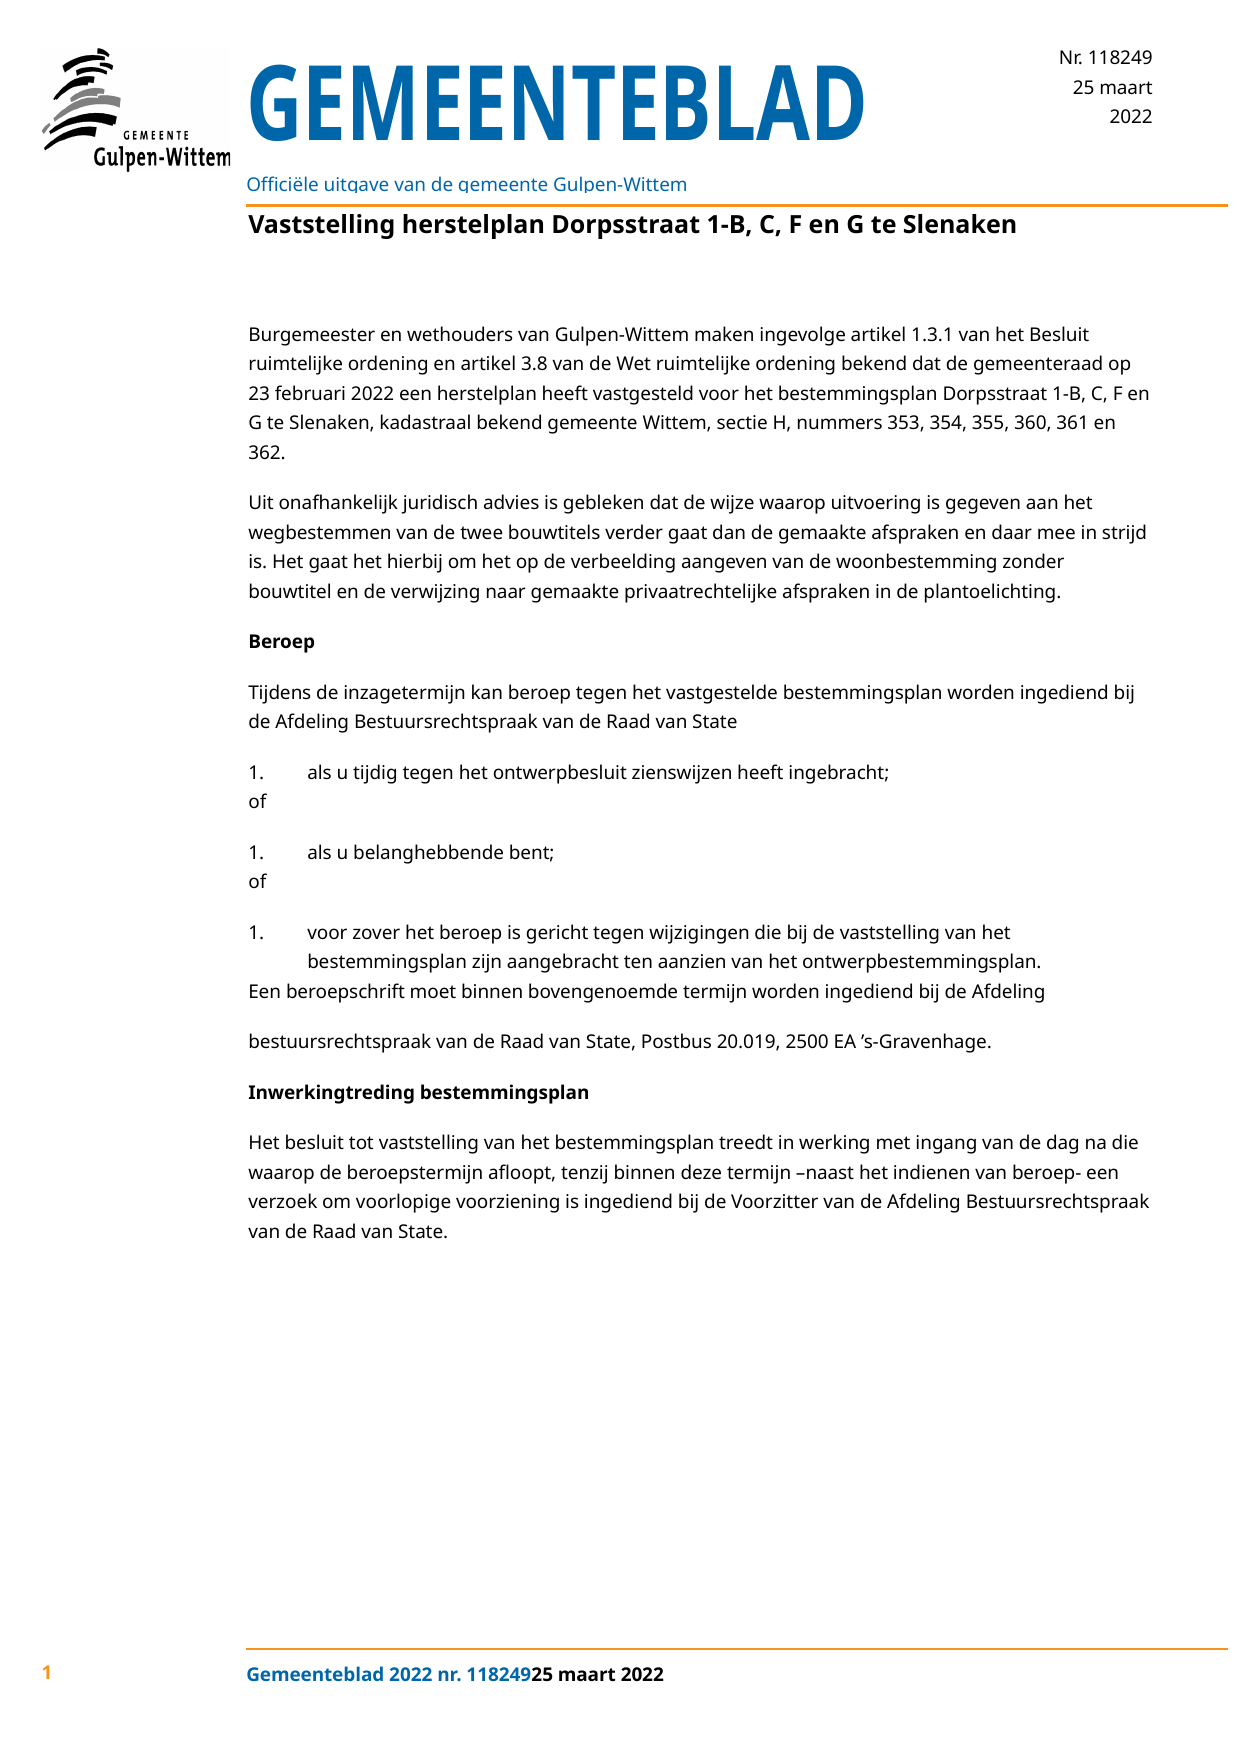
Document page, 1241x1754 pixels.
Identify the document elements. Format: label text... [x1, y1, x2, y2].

picture [41, 47, 231, 172]
text bestuursrechtspraak van de Raad van State, Postbus 20.019, 2500 EA ’s-Gravenhage. [248, 1029, 1152, 1054]
list als u tijdig tegen het ontwerpbesluit zienswijzen heeft ingebracht; [248, 759, 1152, 785]
text Tijdens de inzagetermijn kan beroep tegen het vastgestelde bestemmingsplan worden ingediend bij de Afdeling Bestuursrechtspraak van de Raad van State [248, 679, 1152, 734]
list als u belanghebbende bent; [248, 839, 1152, 865]
text of [248, 789, 1152, 814]
text Burgemeester en wethouders van Gulpen-Wittem maken ingevolge artikel 1.3.1 van het Besluit ruimtelijke ordening en artikel 3.8 van de Wet ruimtelijke ordening bekend dat de gemeenteraad op 23 februari 2022 een herstelplan heeft vastgesteld voor het bestemmingsplan Dorpsstraat 1-B, C, F en G te Slenaken, kadastraal bekend gemeente Wittem, sectie H, nummers 353, 354, 355, 360, 361 en 362. [248, 321, 1152, 465]
text Vaststelling herstelplan Dorpsstraat 1-B, C, F en G te Slenaken [248, 207, 1152, 241]
list voor zover het beroep is gericht tegen wijzigingen die bij de vaststelling van het bestemmingsplan zijn aangebracht ten aanzien van het ontwerpbestemmingsplan. [248, 919, 1152, 974]
text Beroep [248, 629, 1152, 654]
text Inwerkingtreding bestemmingsplan [248, 1079, 1152, 1105]
text Uit onafhankelijk juridisch advies is gebleken dat de wijze waarop uitvoering is gegeven aan het wegbestemmen van de twee bouwtitels verder gaat dan de gemaakte afspraken en daar mee in strijd is. Het gaat het hierbij om het op de verbeelding aangeven van de woonbestemming zonder bouwtitel en de verwijzing naar gemaakte privaatrechtelijke afspraken in de plantoelichting. [248, 489, 1152, 604]
text Een beroepschrift moet binnen bovengenoemde termijn worden ingediend bij de Afdeling [248, 978, 1152, 1004]
text Het besluit tot vaststelling van het bestemmingsplan treedt in werking met ingang van de dag na die waarop de beroepstermijn afloopt, tenzij binnen deze termijn –naast het indienen van beroep- een verzoek om voorlopige voorziening is ingediend bij de Voorzitter van de Afdeling Bestuursrechtspraak van de Raad van State. [248, 1129, 1152, 1244]
text of [248, 869, 1152, 894]
